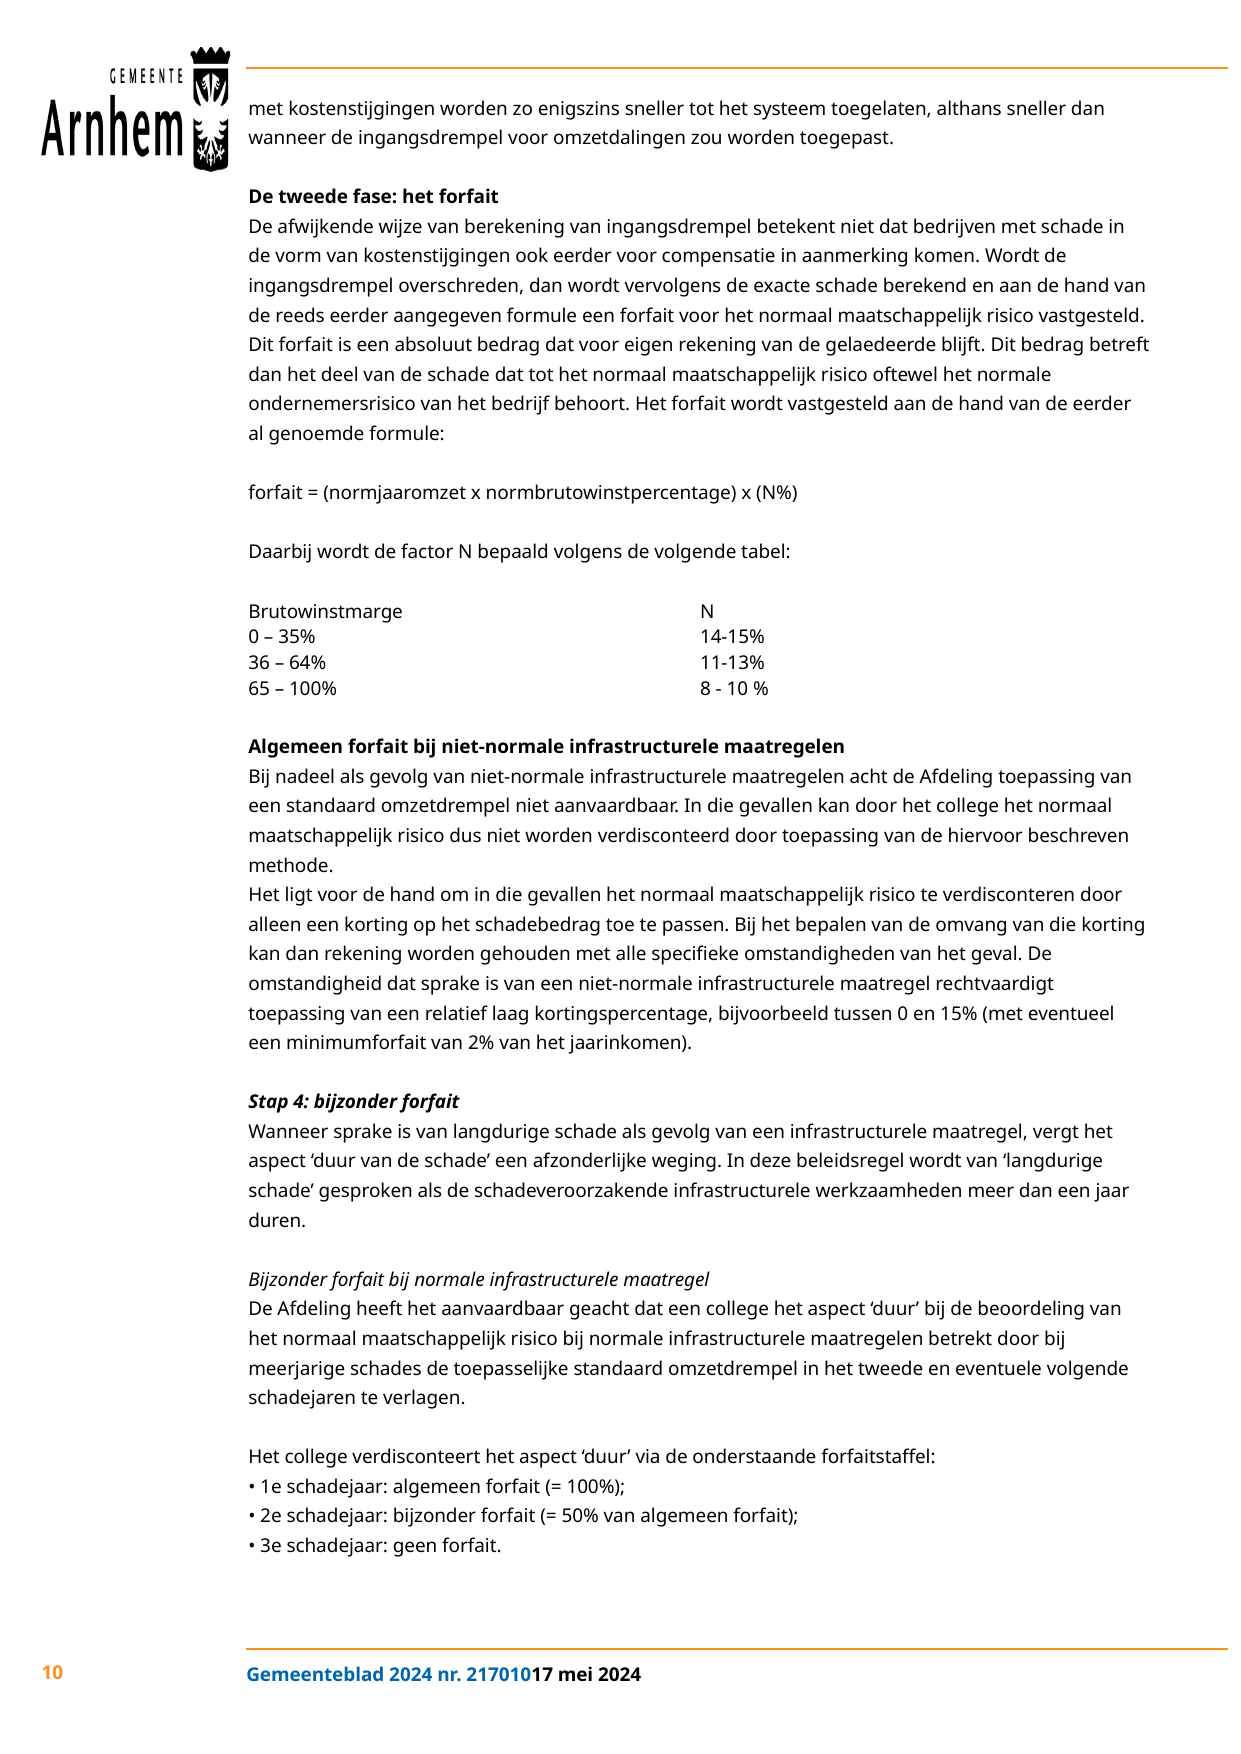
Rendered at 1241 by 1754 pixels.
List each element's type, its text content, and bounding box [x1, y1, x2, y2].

table_cell 11-13% [700, 649, 1152, 675]
text Het college verdisconteert het aspect ‘duur’ via de onderstaande forfaitstaffel: [248, 1443, 1152, 1469]
text Bij nadeel als gevolg van niet-normale infrastructurele maatregelen acht de Afdeling toepassing van een standaard omzetdrempel niet aanvaardbaar. In die gevallen kan door het college het normaal maatschappelijk risico dus niet worden verdisconteerd door toepassing van de hiervoor beschreven methode. [248, 763, 1152, 878]
table_header N [700, 598, 1152, 623]
table_header Brutowinstmarge [248, 598, 700, 623]
text • 3e schadejaar: geen forfait. [248, 1532, 1152, 1558]
table_cell 0 – 35% [248, 624, 700, 649]
table_cell 14-15% [700, 624, 1152, 649]
table_cell 8 - 10 % [700, 675, 1152, 701]
text Het ligt voor de hand om in die gevallen het normaal maatschappelijk risico te verdisconteren door alleen een korting op het schadebedrag toe te passen. Bij het bepalen van de omvang van die korting kan dan rekening worden gehouden met alle specifieke omstandigheden van het geval. De omstandigheid dat sprake is van een niet-normale infrastructurele maatregel rechtvaardigt toepassing van een relatief laag kortingspercentage, bijvoorbeeld tussen 0 en 15% (met eventueel een minimumforfait van 2% van het jaarinkomen). [248, 881, 1152, 1055]
text Bijzonder forfait bij normale infrastructurele maatregel [248, 1266, 1152, 1292]
text Wanneer sprake is van langdurige schade als gevolg van een infrastructurele maatregel, vergt het aspect ‘duur van de schade’ een afzonderlijke weging. In deze beleidsregel wordt van ‘langdurige schade’ gesproken als de schadeveroorzakende infrastructurele werkzaamheden meer dan een jaar duren. [248, 1118, 1152, 1233]
text forfait = (normjaaromzet x normbrutowinstpercentage) x (N%) [248, 479, 1152, 505]
text Algemeen forfait bij niet-normale infrastructurele maatregelen [248, 733, 1152, 759]
text De Afdeling heeft het aanvaardbaar geacht dat een college het aspect ‘duur’ bij de beoordeling van het normaal maatschappelijk risico bij normale infrastructurele maatregelen betrekt door bij meerjarige schades de toepasselijke standaard omzetdrempel in het tweede en eventuele volgende schadejaren te verlagen. [248, 1296, 1152, 1410]
table_cell 36 – 64% [248, 649, 700, 675]
table_cell 65 – 100% [248, 675, 700, 701]
text De afwijkende wijze van berekening van ingangsdrempel betekent niet dat bedrijven met schade in de vorm van kostenstijgingen ook eerder voor compensatie in aanmerking komen. Wordt de ingangsdrempel overschreden, dan wordt vervolgens de exacte schade berekend en aan de hand van de reeds eerder aangegeven formule een forfait voor het normaal maatschappelijk risico vastgesteld. Dit forfait is een absoluut bedrag dat voor eigen rekening van de gelaedeerde blijft. Dit bedrag betreft dan het deel van de schade dat tot het normaal maatschappelijk risico oftewel het normale ondernemersrisico van het bedrijf behoort. Het forfait wordt vastgesteld aan de hand van de eerder al genoemde formule: [248, 213, 1152, 446]
text • 1e schadejaar: algemeen forfait (= 100%); [248, 1473, 1152, 1499]
text Daarbij wordt de factor N bepaald volgens de volgende tabel: [248, 538, 1152, 564]
text met kostenstijgingen worden zo enigszins sneller tot het systeem toegelaten, althans sneller dan wanneer de ingangsdrempel voor omzetdalingen zou worden toegepast. [248, 95, 1152, 150]
text • 2e schadejaar: bijzonder forfait (= 50% van algemeen forfait); [248, 1503, 1152, 1528]
text Stap 4: bijzonder forfait [248, 1088, 1152, 1114]
picture [41, 47, 231, 172]
text De tweede fase: het forfait [248, 183, 1152, 209]
